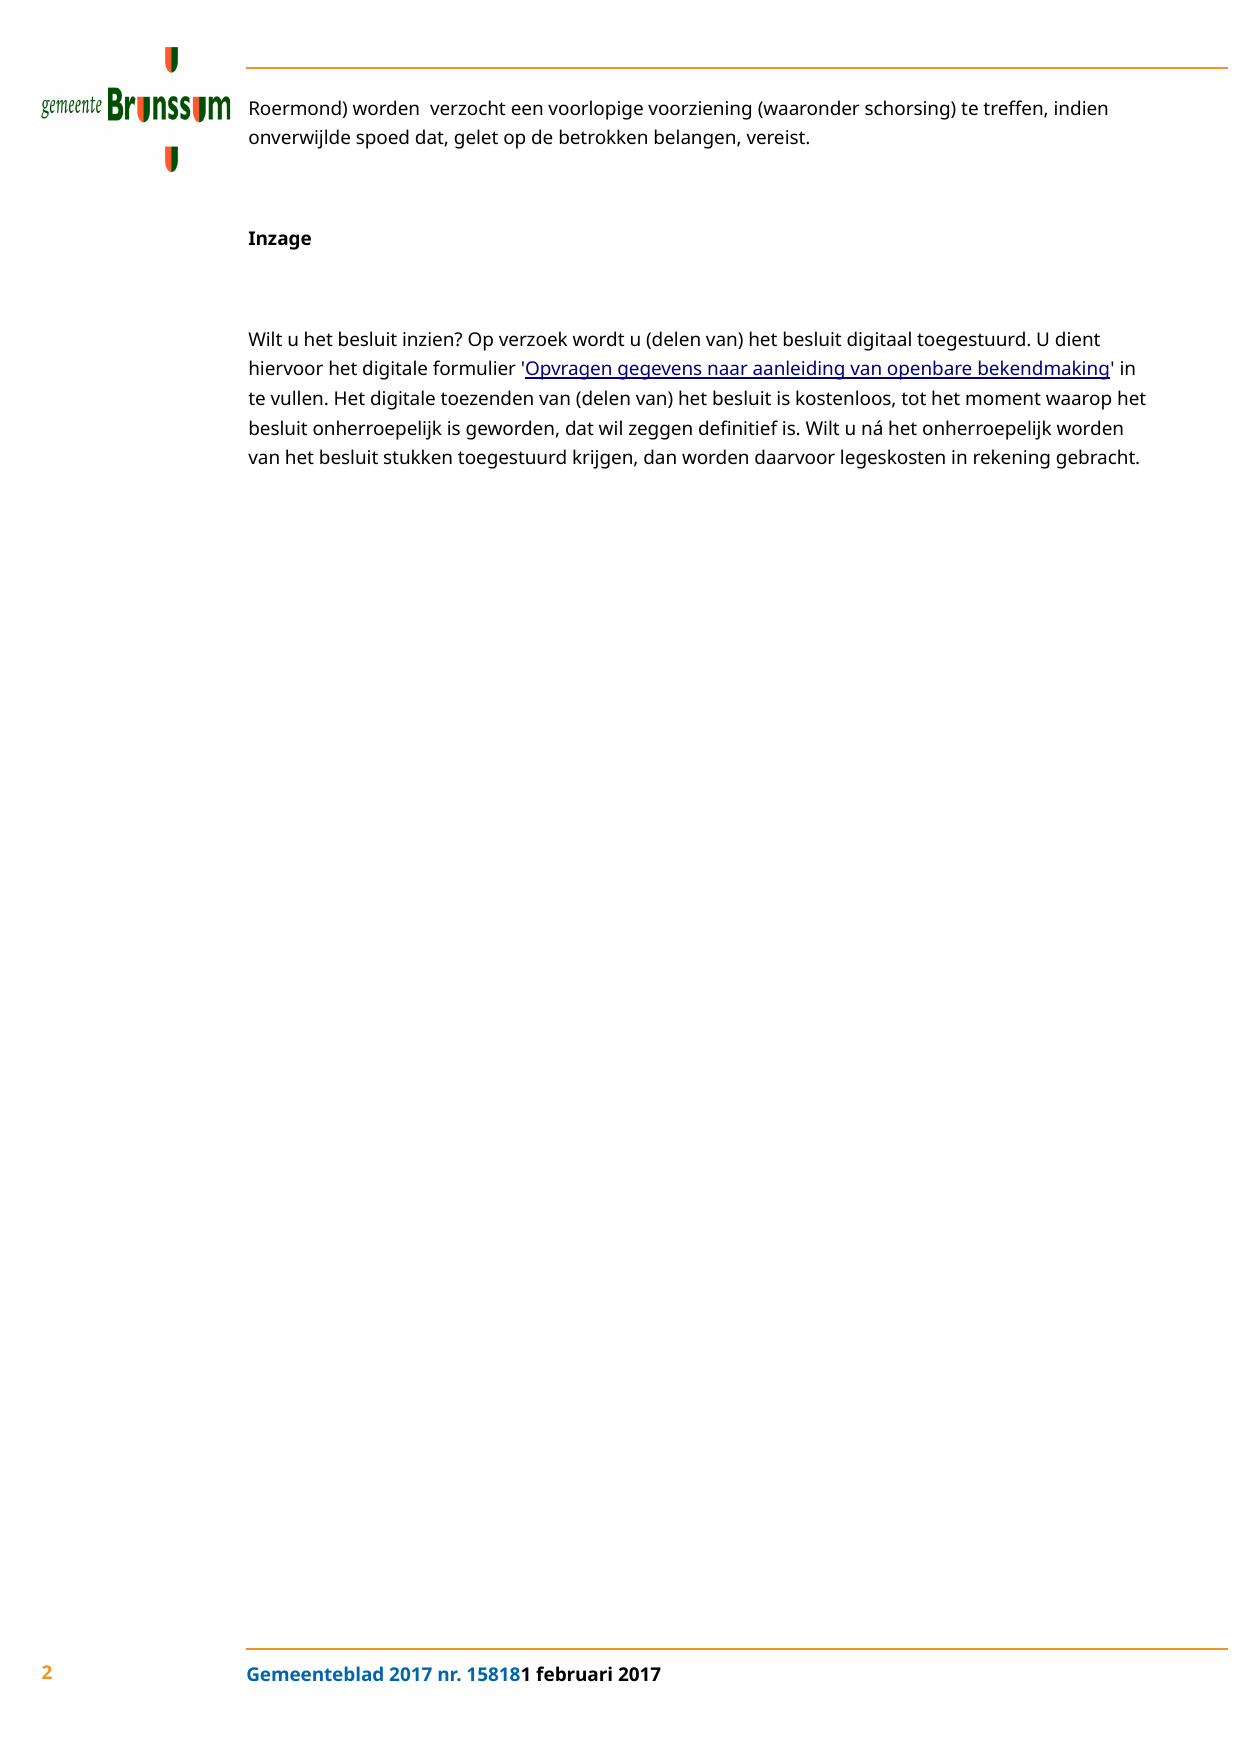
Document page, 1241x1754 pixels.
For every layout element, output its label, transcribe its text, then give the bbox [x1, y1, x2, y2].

text Roermond) worden verzocht een voorlopige voorziening (waaronder schorsing) te treffen, indien onverwijlde spoed dat, gelet op de betrokken belangen, vereist. [248, 95, 1152, 150]
picture [41, 47, 231, 172]
text Inzage [248, 225, 1152, 251]
text Wilt u het besluit inzien? Op verzoek wordt u (delen van) het besluit digitaal toegestuurd. U dient hiervoor het digitale formulier 'Opvragen gegevens naar aanleiding van openbare bekendmaking' in te vullen. Het digitale toezenden van (delen van) het besluit is kostenloos, tot het moment waarop het besluit onherroepelijk is geworden, dat wil zeggen definitief is. Wilt u ná het onherroepelijk worden van het besluit stukken toegestuurd krijgen, dan worden daarvoor legeskosten in rekening gebracht. [248, 326, 1152, 470]
